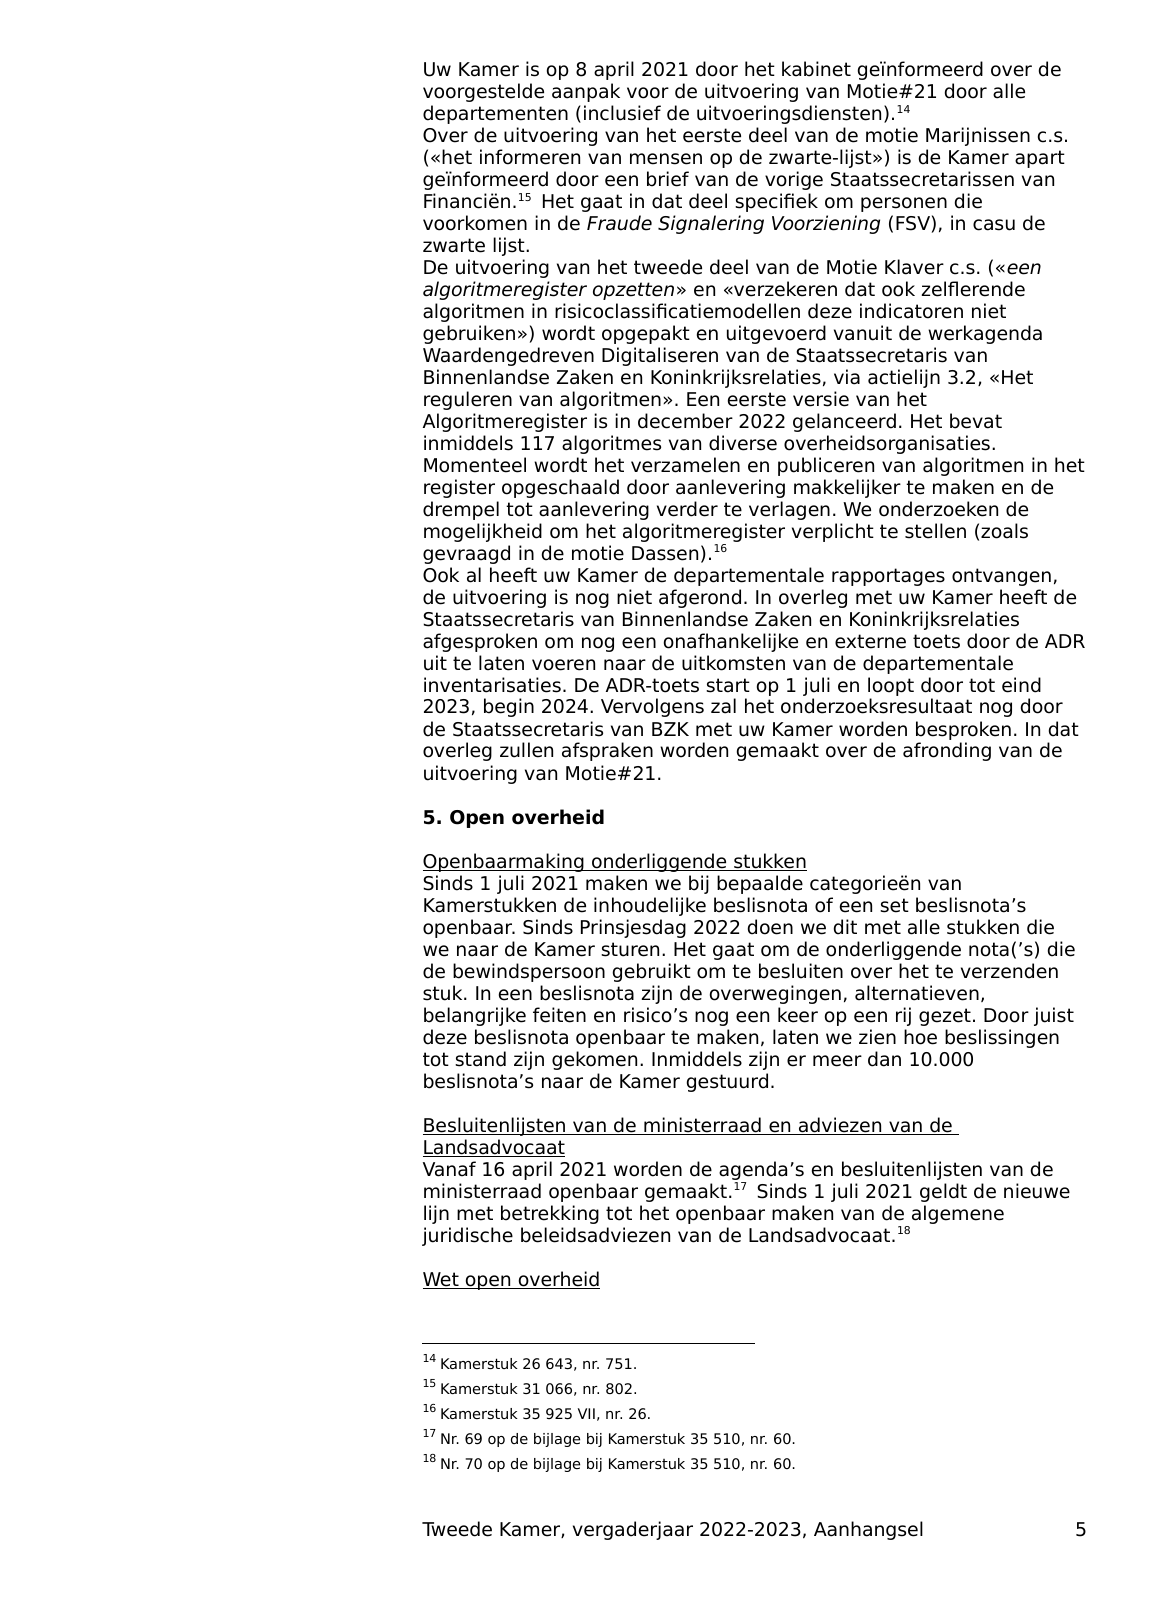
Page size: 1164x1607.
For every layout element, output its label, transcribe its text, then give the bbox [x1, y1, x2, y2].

text Kamerstuk 31 066, nr. 802. [422, 1377, 1087, 1399]
text 5. Open overheid [422, 807, 1087, 828]
text De uitvoering van het tweede deel van de Motie Klaver c.s. («een algoritmeregister opzetten» en «verzekeren dat ook zelflerende algoritmen in risicoclassificatiemodellen deze indicatoren niet gebruiken») wordt opgepakt en uitgevoerd vanuit de werkagenda Waardengedreven Digitaliseren van de Staatssecretaris van Binnenlandse Zaken en Koninkrijksrelaties, via actielijn 3.2, «Het reguleren van algoritmen». Een eerste versie van het Algoritmeregister is in december 2022 gelanceerd. Het bevat inmiddels 117 algoritmes van diverse overheidsorganisaties. Momenteel wordt het verzamelen en publiceren van algoritmen in het register opgeschaald door aanlevering makkelijker te maken en de drempel tot aanlevering verder te verlagen. We onderzoeken de mogelijkheid om het algoritmeregister verplicht te stellen (zoals gevraagd in de motie Dassen). [422, 257, 1087, 564]
text Nr. 69 op de bijlage bij Kamerstuk 35 510, nr. 60. [422, 1427, 1087, 1449]
text Besluitenlijsten van de ministerraad en adviezen van de Landsadvocaat [422, 1115, 1087, 1159]
text Kamerstuk 35 925 VII, nr. 26. [422, 1402, 1087, 1424]
text Nr. 70 op de bijlage bij Kamerstuk 35 510, nr. 60. [422, 1452, 1087, 1474]
text Sinds 1 juli 2021 maken we bij bepaalde categorieën van Kamerstukken de inhoudelijke beslisnota of een set beslisnota’s openbaar. Sinds Prinsjesdag 2022 doen we dit met alle stukken die we naar de Kamer sturen. Het gaat om de onderliggende nota(’s) die de bewindspersoon gebruikt om te besluiten over het te verzenden stuk. In een beslisnota zijn de overwegingen, alternatieven, belangrijke feiten en risico’s nog een keer op een rij gezet. Door juist deze beslisnota openbaar te maken, laten we zien hoe beslissingen tot stand zijn gekomen. Inmiddels zijn er meer dan 10.000 beslisnota’s naar de Kamer gestuurd. [422, 873, 1087, 1092]
text Over de uitvoering van het eerste deel van de motie Marijnissen c.s. («het informeren van mensen op de zwarte-lijst») is de Kamer apart geïnformeerd door een brief van de vorige Staatssecretarissen van Financiën. Het gaat in dat deel specifiek om personen die voorkomen in de Fraude Signalering Voorziening (FSV), in casu de zwarte lijst. [422, 125, 1087, 257]
text Uw Kamer is op 8 april 2021 door het kabinet geïnformeerd over de voorgestelde aanpak voor de uitvoering van Motie#21 door alle departementen (inclusief de uitvoeringsdiensten). [422, 59, 1087, 125]
text Openbaarmaking onderliggende stukken [422, 851, 1087, 873]
text Ook al heeft uw Kamer de departementale rapportages ontvangen, de uitvoering is nog niet afgerond. In overleg met uw Kamer heeft de Staatssecretaris van Binnenlandse Zaken en Koninkrijksrelaties afgesproken om nog een onafhankelijke en externe toets door de ADR uit te laten voeren naar de uitkomsten van de departementale inventarisaties. De ADR-toets start op 1 juli en loopt door tot eind 2023, begin 2024. Vervolgens zal het onderzoeksresultaat nog door de Staatssecretaris van BZK met uw Kamer worden besproken. In dat overleg zullen afspraken worden gemaakt over de afronding van de uitvoering van Motie#21. [422, 564, 1087, 784]
text Wet open overheid [422, 1269, 1087, 1291]
text Kamerstuk 26 643, nr. 751. [422, 1352, 1087, 1374]
text Vanaf 16 april 2021 worden de agenda’s en besluitenlijsten van de ministerraad openbaar gemaakt. Sinds 1 juli 2021 geldt de nieuwe lijn met betrekking tot het openbaar maken van de algemene juridische beleidsadviezen van de Landsadvocaat. [422, 1159, 1087, 1247]
